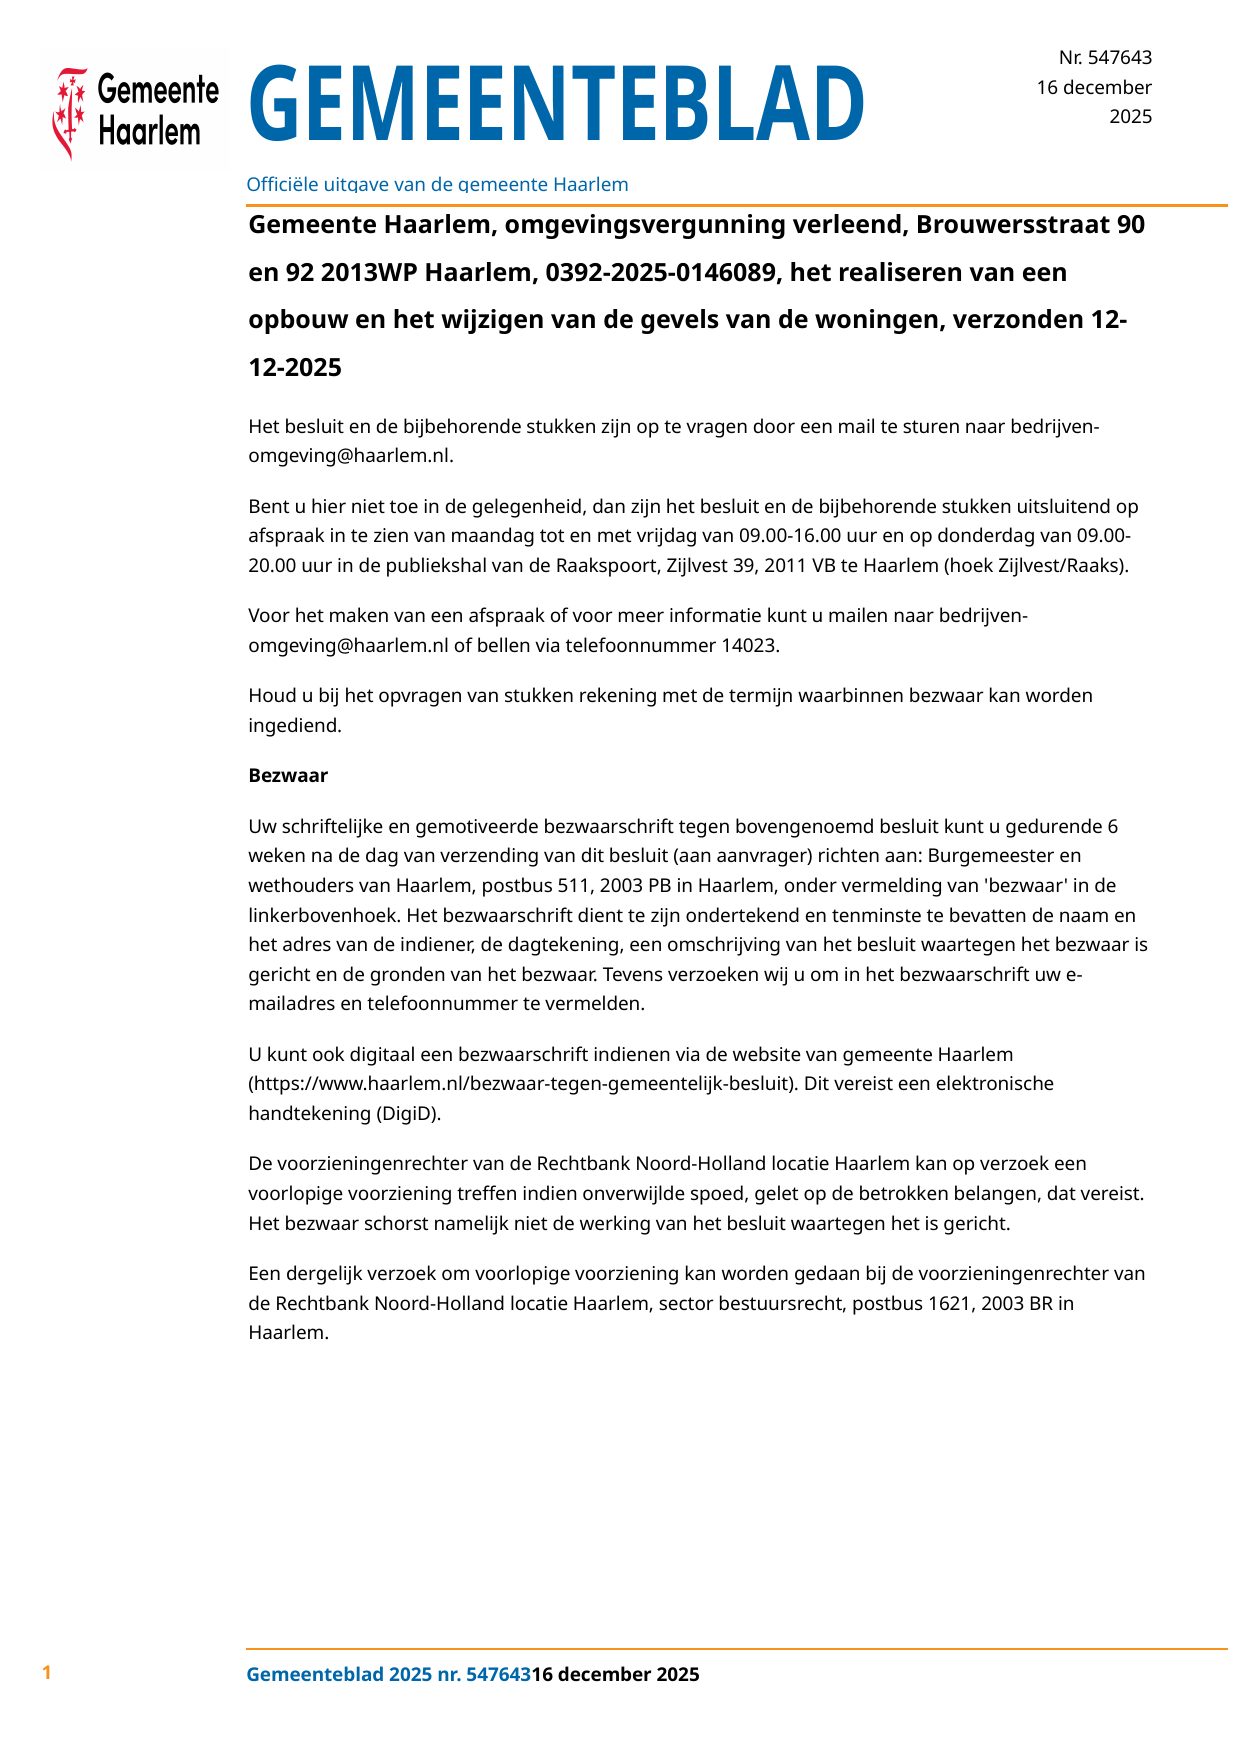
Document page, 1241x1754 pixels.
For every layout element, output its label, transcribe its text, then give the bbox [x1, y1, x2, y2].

text Gemeente Haarlem, omgevingsvergunning verleend, Brouwersstraat 90 en 92 2013WP Haarlem, 0392-2025-0146089, het realiseren van een opbouw en het wijzigen van de gevels van de woningen, verzonden 12-12-2025 [248, 207, 1152, 384]
text Bezwaar [248, 763, 1152, 788]
text Voor het maken van een afspraak of voor meer informatie kunt u mailen naar bedrijven-omgeving@haarlem.nl of bellen via telefoonnummer 14023. [248, 603, 1152, 658]
text De voorzieningenrechter van de Rechtbank Noord-Holland locatie Haarlem kan op verzoek een voorlopige voorziening treffen indien onverwijlde spoed, gelet op de betrokken belangen, dat vereist. Het bezwaar schorst namelijk niet de werking van het besluit waartegen het is gericht. [248, 1151, 1152, 1236]
text Uw schriftelijke en gemotiveerde bezwaarschrift tegen bovengenoemd besluit kunt u gedurende 6 weken na de dag van verzending van dit besluit (aan aanvrager) richten aan: Burgemeester en wethouders van Haarlem, postbus 511, 2003 PB in Haarlem, onder vermelding van 'bezwaar' in de linkerbovenhoek. Het bezwaarschrift dient te zijn ondertekend en tenminste te bevatten de naam en het adres van de indiener, de dagtekening, een omschrijving van het besluit waartegen het bezwaar is gericht en de gronden van het bezwaar. Tevens verzoeken wij u om in het bezwaarschrift uw e-mailadres en telefoonnummer te vermelden. [248, 813, 1152, 1016]
text Houd u bij het opvragen van stukken rekening met de termijn waarbinnen bezwaar kan worden ingediend. [248, 683, 1152, 738]
text U kunt ook digitaal een bezwaarschrift indienen via de website van gemeente Haarlem (https://www.haarlem.nl/bezwaar-tegen-gemeentelijk-besluit). Dit vereist een elektronische handtekening (DigiD). [248, 1041, 1152, 1126]
text Het besluit en de bijbehorende stukken zijn op te vragen door een mail te sturen naar bedrijven-omgeving@haarlem.nl. [248, 413, 1152, 468]
text Bent u hier niet toe in de gelegenheid, dan zijn het besluit en de bijbehorende stukken uitsluitend op afspraak in te zien van maandag tot en met vrijdag van 09.00-16.00 uur en op donderdag van 09.00-20.00 uur in de publiekshal van de Raakspoort, Zijlvest 39, 2011 VB te Haarlem (hoek Zijlvest/Raaks). [248, 493, 1152, 578]
picture [41, 47, 231, 172]
text Een dergelijk verzoek om voorlopige voorziening kan worden gedaan bij de voorzieningenrechter van de Rechtbank Noord-Holland locatie Haarlem, sector bestuursrecht, postbus 1621, 2003 BR in Haarlem. [248, 1260, 1152, 1345]
